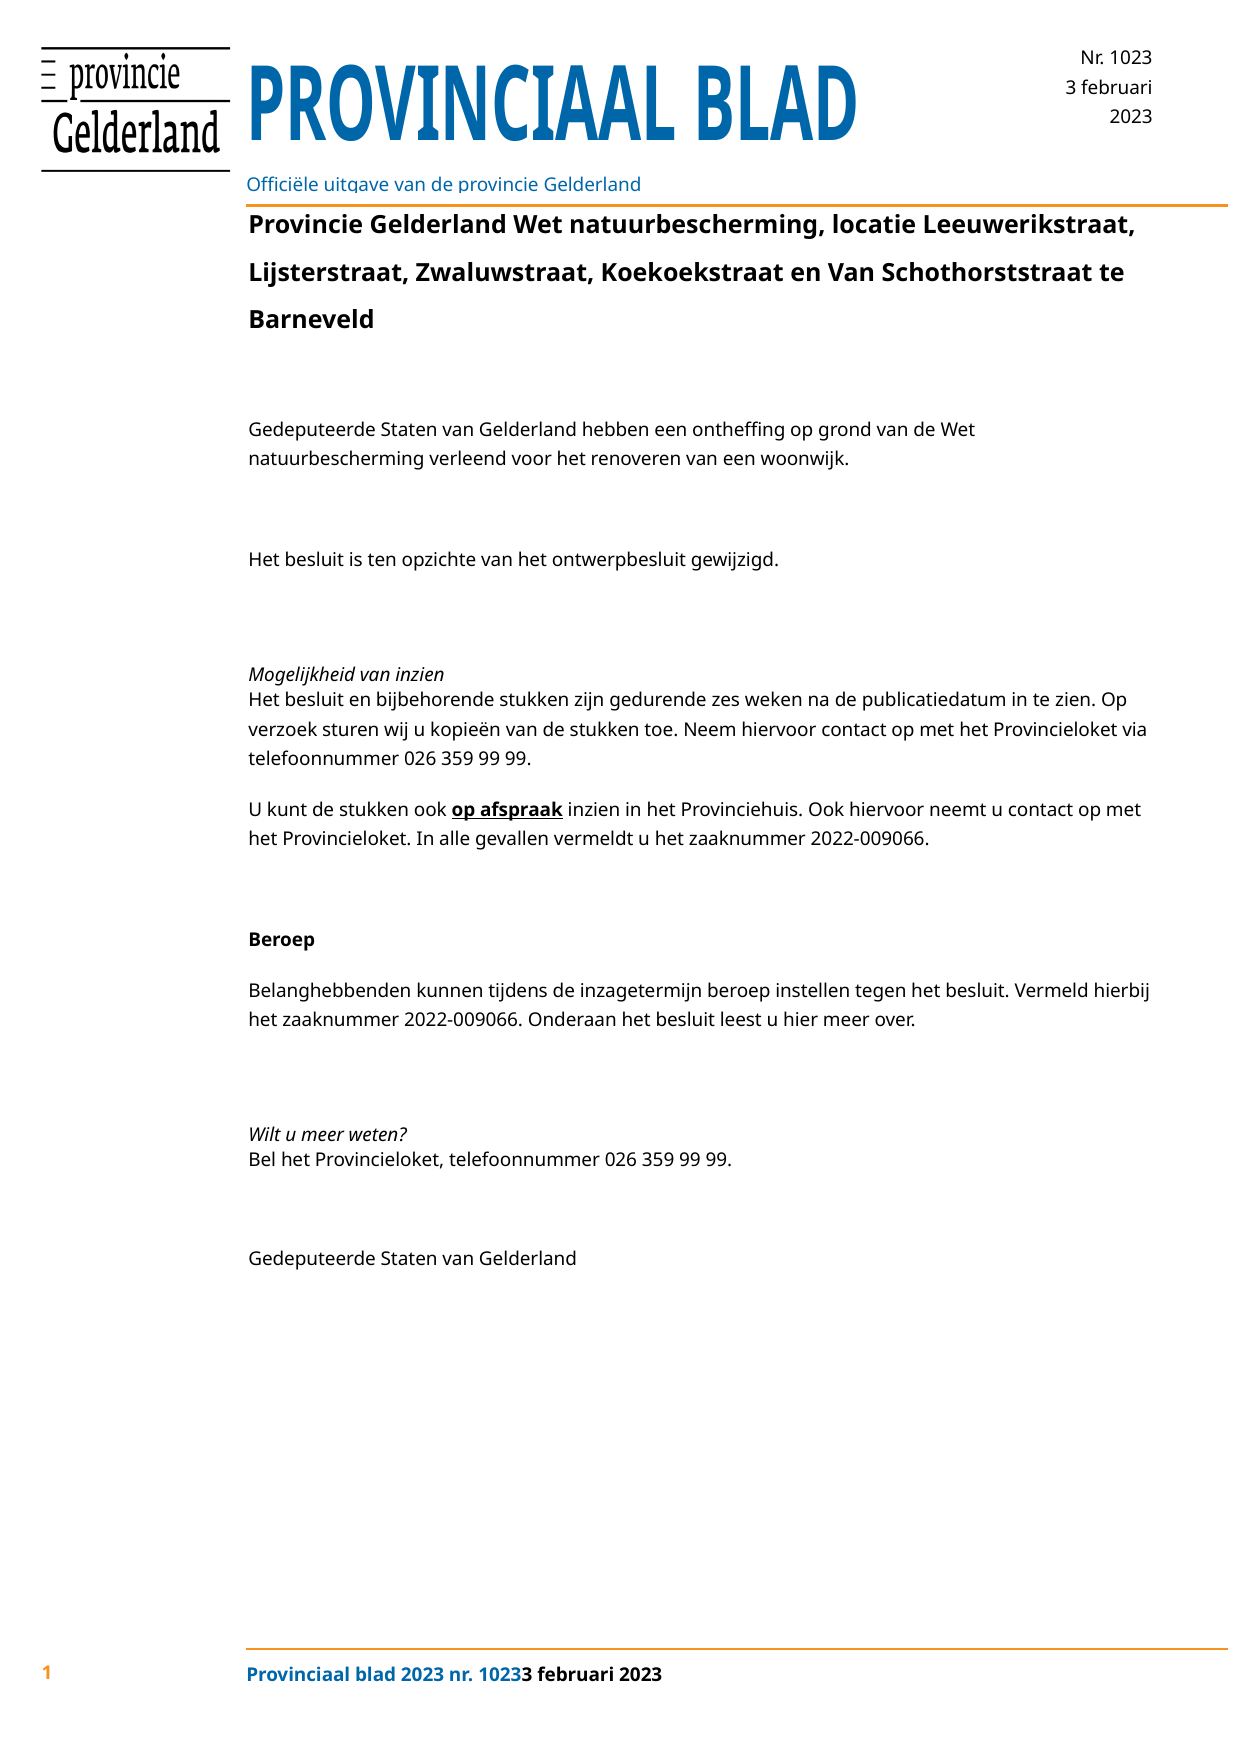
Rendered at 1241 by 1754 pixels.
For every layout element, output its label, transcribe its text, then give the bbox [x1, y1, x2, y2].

text Het besluit is ten opzichte van het ontwerpbesluit gewijzigd. [248, 546, 1152, 572]
text Bel het Provincieloket, telefoonnummer 026 359 99 99. [248, 1147, 1152, 1172]
picture [41, 47, 231, 172]
text Mogelijkheid van inzien [248, 661, 1152, 686]
text Gedeputeerde Staten van Gelderland hebben een ontheffing op grond van de Wet natuurbescherming verleend voor het renoveren van een woonwijk. [248, 416, 1152, 471]
text Wilt u meer weten? [248, 1121, 1152, 1147]
text Belanghebbenden kunnen tijdens de inzagetermijn beroep instellen tegen het besluit. Vermeld hierbij het zaaknummer 2022-009066. Onderaan het besluit leest u hier meer over. [248, 977, 1152, 1032]
text U kunt de stukken ook op afspraak inzien in het Provinciehuis. Ook hiervoor neemt u contact op met het Provincieloket. In alle gevallen vermeldt u het zaaknummer 2022-009066. [248, 796, 1152, 851]
text Het besluit en bijbehorende stukken zijn gedurende zes weken na de publicatiedatum in te zien. Op verzoek sturen wij u kopieën van de stukken toe. Neem hiervoor contact op met het Provincieloket via telefoonnummer 026 359 99 99. [248, 686, 1152, 771]
text Beroep [248, 926, 1152, 952]
text Provincie Gelderland Wet natuurbescherming, locatie Leeuwerikstraat, Lijsterstraat, Zwaluwstraat, Koekoekstraat en Van Schothorststraat te Barneveld [248, 207, 1152, 336]
text Gedeputeerde Staten van Gelderland [248, 1245, 1152, 1271]
